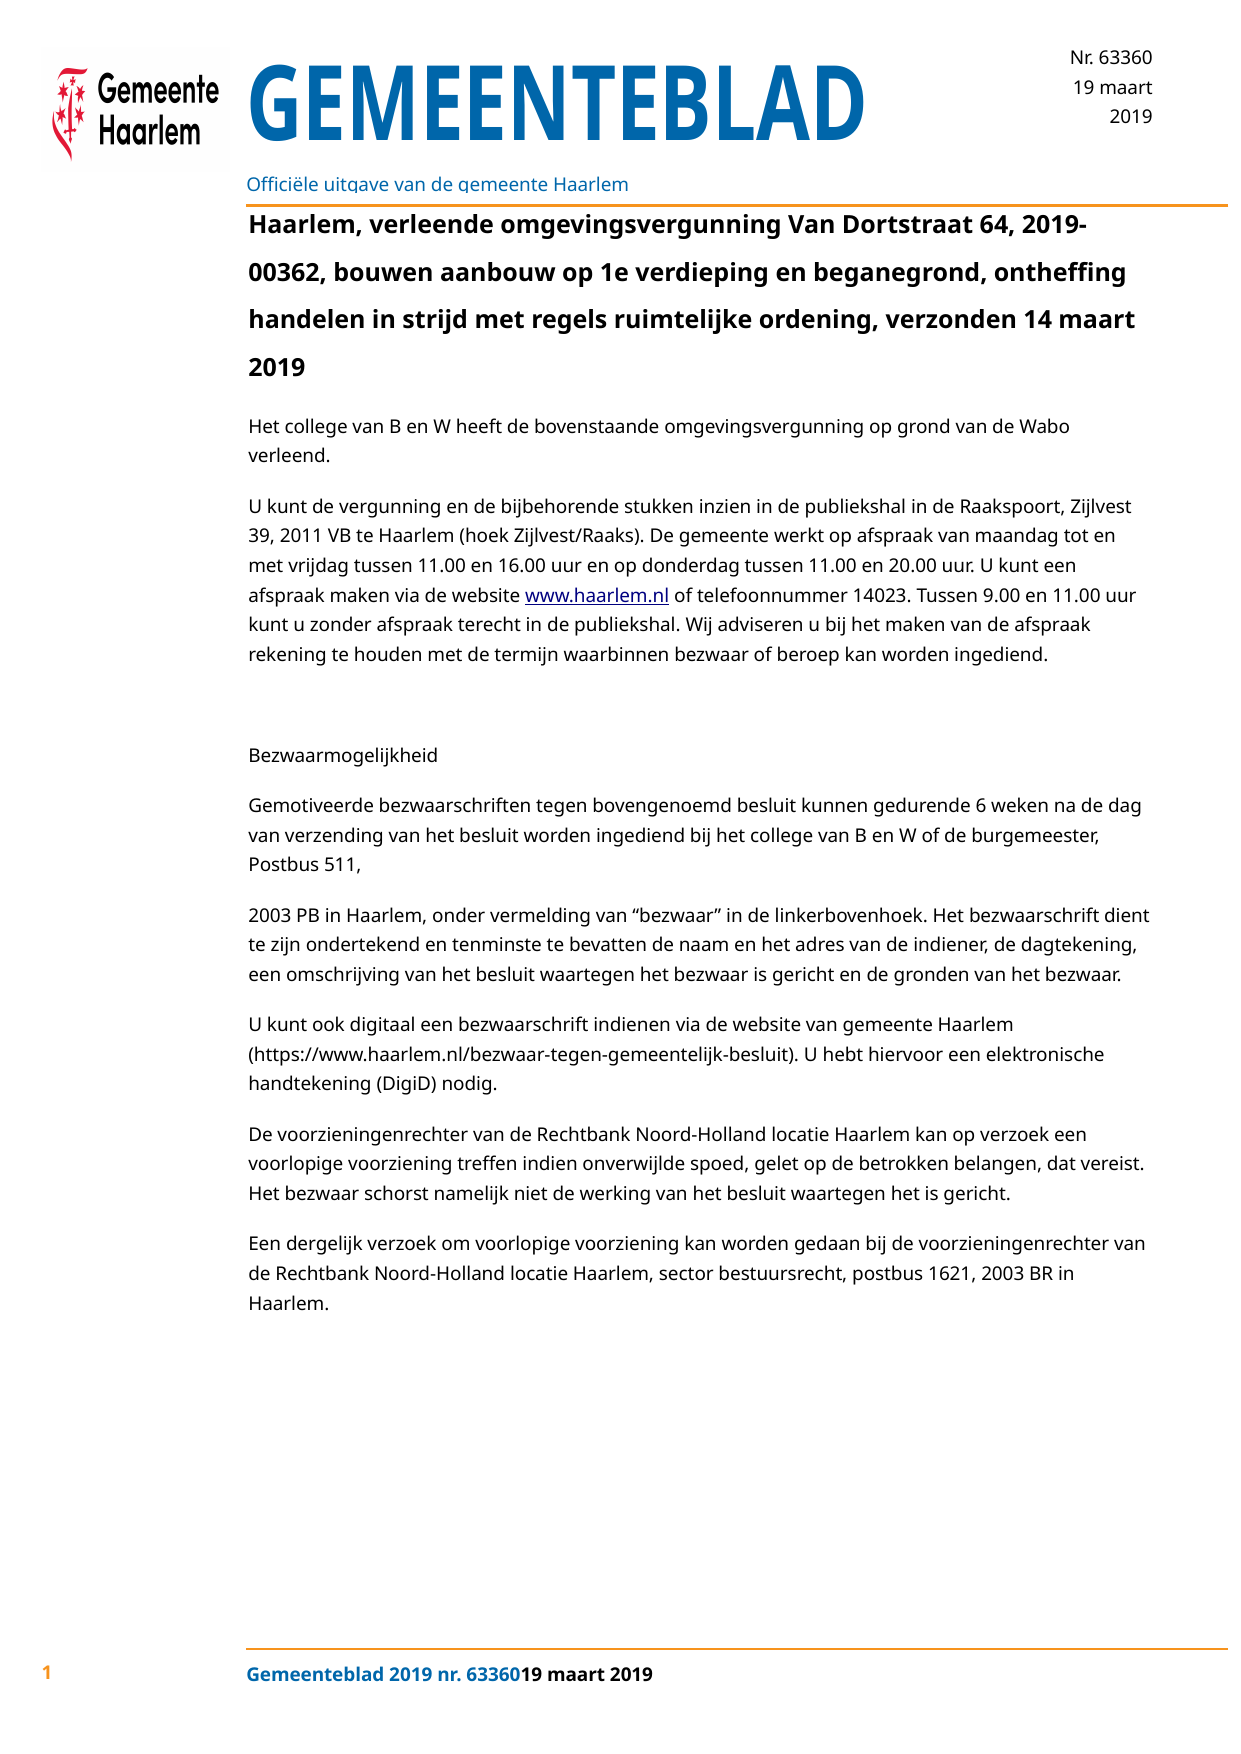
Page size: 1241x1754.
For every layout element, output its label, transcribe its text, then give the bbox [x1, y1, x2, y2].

text Haarlem, verleende omgevingsvergunning Van Dortstraat 64, 2019-00362, bouwen aanbouw op 1e verdieping en beganegrond, ontheffing handelen in strijd met regels ruimtelijke ordening, verzonden 14 maart 2019 [248, 207, 1152, 384]
text 2003 PB in Haarlem, onder vermelding van “bezwaar” in de linkerbovenhoek. Het bezwaarschrift dient te zijn ondertekend en tenminste te bevatten de naam en het adres van de indiener, de dagtekening, een omschrijving van het besluit waartegen het bezwaar is gericht en de gronden van het bezwaar. [248, 902, 1152, 987]
picture [41, 47, 231, 172]
text Gemotiveerde bezwaarschriften tegen bovengenoemd besluit kunnen gedurende 6 weken na de dag van verzending van het besluit worden ingediend bij het college van B en W of de burgemeester, Postbus 511, [248, 792, 1152, 877]
text Het college van B en W heeft de bovenstaande omgevingsvergunning op grond van de Wabo verleend. [248, 413, 1152, 468]
text Bezwaarmogelijkheid [248, 742, 1152, 768]
text Een dergelijk verzoek om voorlopige voorziening kan worden gedaan bij de voorzieningenrechter van de Rechtbank Noord-Holland locatie Haarlem, sector bestuursrecht, postbus 1621, 2003 BR in Haarlem. [248, 1231, 1152, 1316]
text U kunt de vergunning en de bijbehorende stukken inzien in de publiekshal in de Raakspoort, Zijlvest 39, 2011 VB te Haarlem (hoek Zijlvest/Raaks). De gemeente werkt op afspraak van maandag tot en met vrijdag tussen 11.00 en 16.00 uur en op donderdag tussen 11.00 en 20.00 uur. U kunt een afspraak maken via de website www.haarlem.nl of telefoonnummer 14023. Tussen 9.00 en 11.00 uur kunt u zonder afspraak terecht in de publiekshal. Wij adviseren u bij het maken van de afspraak rekening te houden met de termijn waarbinnen bezwaar of beroep kan worden ingediend. [248, 493, 1152, 667]
text De voorzieningenrechter van de Rechtbank Noord-Holland locatie Haarlem kan op verzoek een voorlopige voorziening treffen indien onverwijlde spoed, gelet op de betrokken belangen, dat vereist. Het bezwaar schorst namelijk niet de werking van het besluit waartegen het is gericht. [248, 1121, 1152, 1206]
text U kunt ook digitaal een bezwaarschrift indienen via de website van gemeente Haarlem (https://www.haarlem.nl/bezwaar-tegen-gemeentelijk-besluit). U hebt hiervoor een elektronische handtekening (DigiD) nodig. [248, 1011, 1152, 1096]
